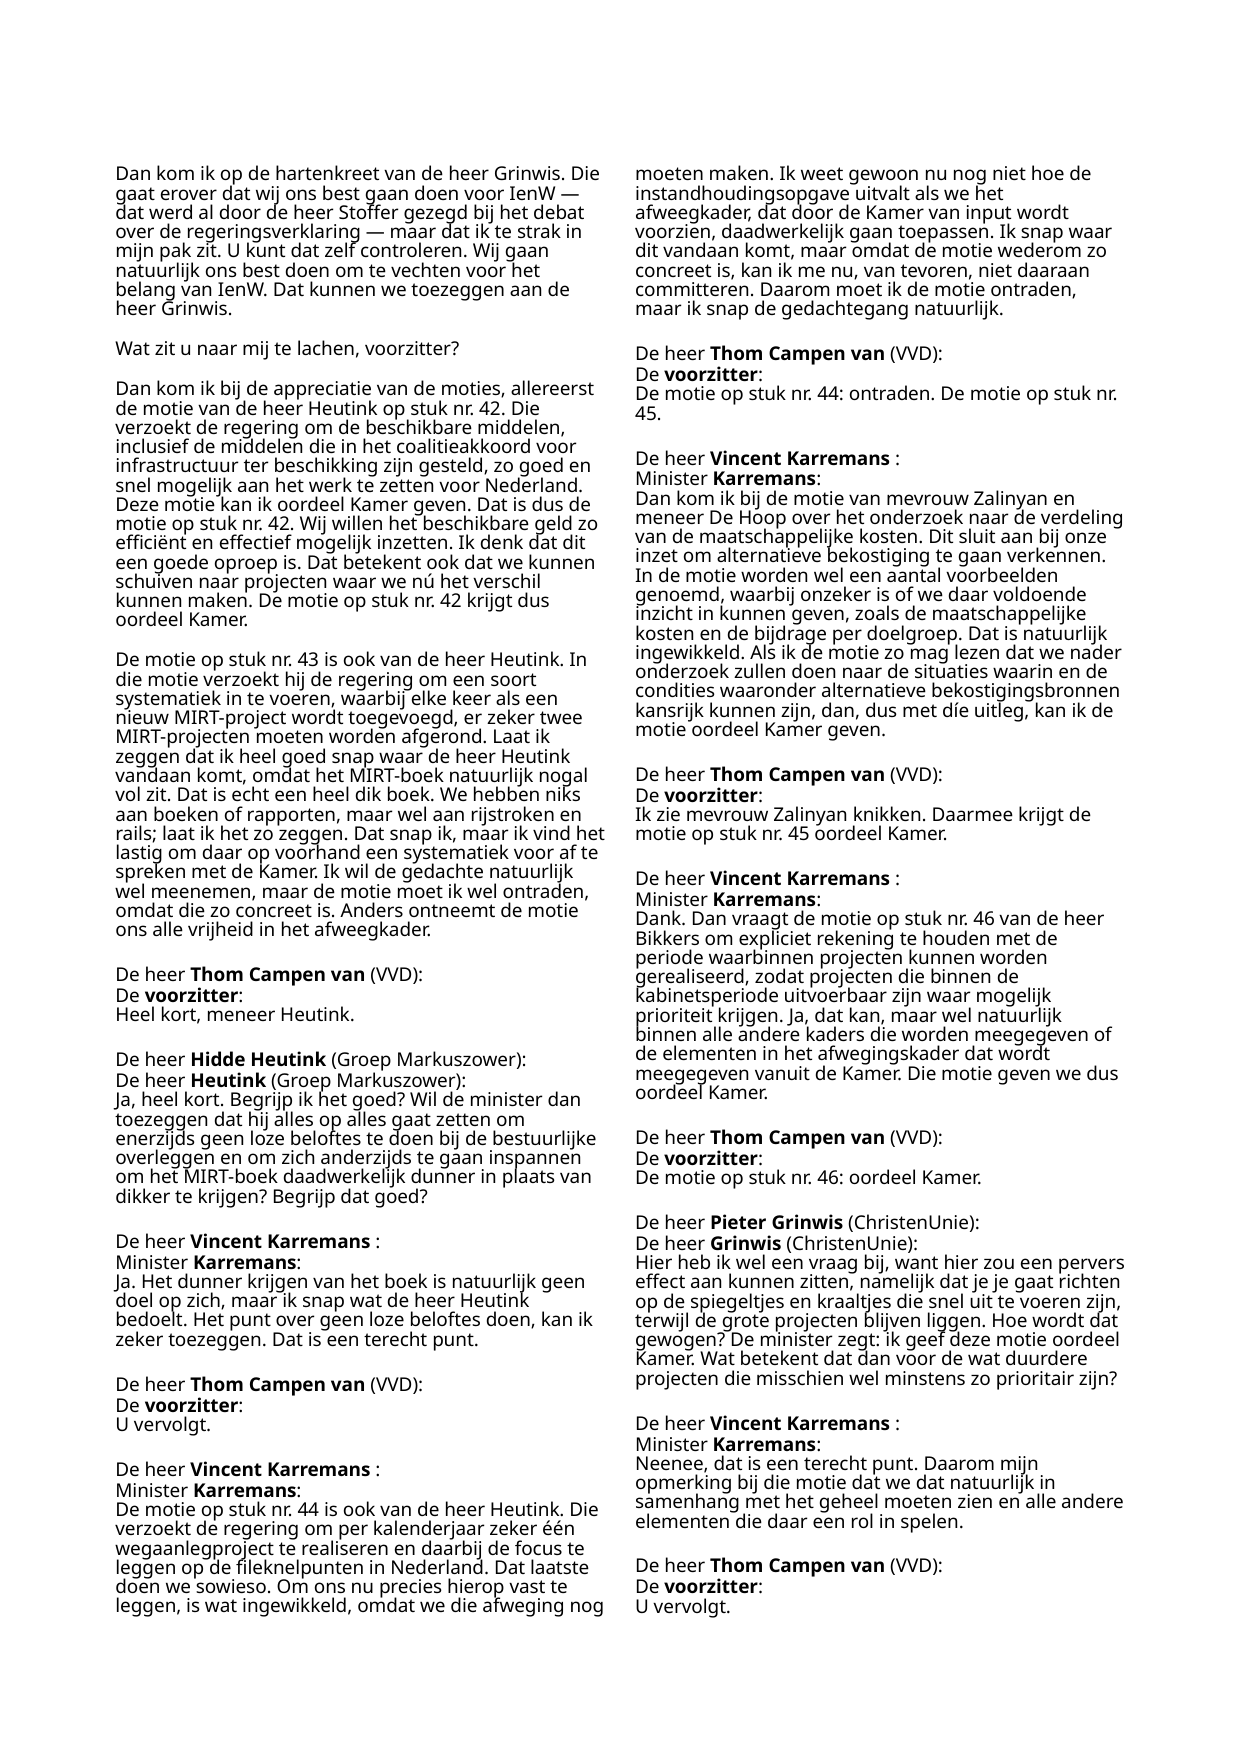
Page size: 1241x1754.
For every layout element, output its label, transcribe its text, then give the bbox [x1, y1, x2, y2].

text De heer Heutink (Groep Markuszower): [115, 1072, 605, 1091]
text De heer Vincent Karremans : [635, 1410, 1125, 1436]
text Minister Karremans: [635, 891, 1125, 910]
text Minister Karremans: [635, 470, 1125, 490]
text Neenee, dat is een terecht punt. Daarom mijn opmerking bij die motie dat we dat natuurlijk in samenhang met het geheel moeten zien en alle andere elementen die daar een rol in spelen. [635, 1455, 1125, 1532]
text Minister Karremans: [115, 1482, 605, 1501]
text Ja. Het dunner krijgen van het boek is natuurlijk geen doel op zich, maar ik snap wat de heer Heutink bedoelt. Het punt over geen loze beloftes doen, kan ik zeker toezeggen. Dat is een terecht punt. [115, 1273, 605, 1350]
text De heer Thom Campen van (VVD): [635, 340, 1125, 366]
text De heer Grinwis (ChristenUnie): [635, 1235, 1125, 1254]
text De heer Pieter Grinwis (ChristenUnie): [635, 1209, 1125, 1235]
text Minister Karremans: [115, 1254, 605, 1273]
text Heel kort, meneer Heutink. [115, 1006, 605, 1026]
text De heer Thom Campen van (VVD): [115, 961, 605, 987]
text De voorzitter: [635, 366, 1125, 385]
text De heer Thom Campen van (VVD): [635, 1553, 1125, 1578]
text Hier heb ik wel een vraag bij, want hier zou een pervers effect aan kunnen zitten, namelijk dat je je gaat richten op de spiegeltjes en kraaltjes die snel uit te voeren zijn, terwijl de grote projecten blijven liggen. Hoe wordt dat gewogen? De minister zegt: ik geef deze motie oordeel Kamer. Wat betekent dat dan voor de wat duurdere projecten die misschien wel minstens zo prioritair zijn? [635, 1254, 1125, 1389]
text De heer Vincent Karremans : [635, 445, 1125, 470]
text De heer Hidde Heutink (Groep Markuszower): [115, 1046, 605, 1072]
text De voorzitter: [635, 1578, 1125, 1598]
text Ik zie mevrouw Zalinyan knikken. Daarmee krijgt de motie op stuk nr. 45 oordeel Kamer. [635, 806, 1125, 844]
text Dan kom ik bij de appreciatie van de moties, allereerst de motie van de heer Heutink op stuk nr. 42. Die verzoekt de regering om de beschikbare middelen, inclusief de middelen die in het coalitieakkoord voor infrastructuur ter beschikking zijn gesteld, zo goed en snel mogelijk aan het werk te zetten voor Nederland. Deze motie kan ik oordeel Kamer geven. Dat is dus de motie op stuk nr. 42. Wij willen het beschikbare geld zo efficiënt en effectief mogelijk inzetten. Ik denk dat dit een goede oproep is. Dat betekent ook dat we kunnen schuiven naar projecten waar we nú het verschil kunnen maken. De motie op stuk nr. 42 krijgt dus oordeel Kamer. [115, 380, 605, 631]
text U vervolgt. [115, 1416, 605, 1435]
text moeten maken. Ik weet gewoon nu nog niet hoe de instandhoudingsopgave uitvalt als we het afweegkader, dat door de Kamer van input wordt voorzien, daadwerkelijk gaan toepassen. Ik snap waar dit vandaan komt, maar omdat de motie wederom zo concreet is, kan ik me nu, van tevoren, niet daaraan committeren. Daarom moet ik de motie ontraden, maar ik snap de gedachtegang natuurlijk. [635, 165, 1125, 319]
text De motie op stuk nr. 43 is ook van de heer Heutink. In die motie verzoekt hij de regering om een soort systematiek in te voeren, waarbij elke keer als een nieuw MIRT-project wordt toegevoegd, er zeker twee MIRT-projecten moeten worden afgerond. Laat ik zeggen dat ik heel goed snap waar de heer Heutink vandaan komt, omdat het MIRT-boek natuurlijk nogal vol zit. Dat is echt een heel dik boek. We hebben niks aan boeken of rapporten, maar wel aan rijstroken en rails; laat ik het zo zeggen. Dat snap ik, maar ik vind het lastig om daar op voorhand een systematiek voor af te spreken met de Kamer. Ik wil de gedachte natuurlijk wel meenemen, maar de motie moet ik wel ontraden, omdat die zo concreet is. Anders ontneemt de motie ons alle vrijheid in het afweegkader. [115, 651, 605, 941]
text Dank. Dan vraagt de motie op stuk nr. 46 van de heer Bikkers om expliciet rekening te houden met de periode waarbinnen projecten kunnen worden gerealiseerd, zodat projecten die binnen de kabinetsperiode uitvoerbaar zijn waar mogelijk prioriteit krijgen. Ja, dat kan, maar wel natuurlijk binnen alle andere kaders die worden meegegeven of de elementen in het afwegingskader dat wordt meegegeven vanuit de Kamer. Die motie geven we dus oordeel Kamer. [635, 910, 1125, 1103]
text De voorzitter: [635, 1150, 1125, 1169]
text De voorzitter: [635, 787, 1125, 806]
text De motie op stuk nr. 46: oordeel Kamer. [635, 1169, 1125, 1188]
text De heer Vincent Karremans : [115, 1456, 605, 1482]
text De heer Thom Campen van (VVD): [115, 1371, 605, 1397]
text Dan kom ik bij de motie van mevrouw Zalinyan en meneer De Hoop over het onderzoek naar de verdeling van de maatschappelijke kosten. Dit sluit aan bij onze inzet om alternatieve bekostiging te gaan verkennen. In de motie worden wel een aantal voorbeelden genoemd, waarbij onzeker is of we daar voldoende inzicht in kunnen geven, zoals de maatschappelijke kosten en de bijdrage per doelgroep. Dat is natuurlijk ingewikkeld. Als ik de motie zo mag lezen dat we nader onderzoek zullen doen naar de situaties waarin en de condities waaronder alternatieve bekostigingsbronnen kansrijk kunnen zijn, dan, dus met díe uitleg, kan ik de motie oordeel Kamer geven. [635, 490, 1125, 740]
text De voorzitter: [115, 1397, 605, 1416]
text De heer Vincent Karremans : [635, 865, 1125, 891]
text De motie op stuk nr. 44 is ook van de heer Heutink. Die verzoekt de regering om per kalenderjaar zeker één wegaanlegproject te realiseren en daarbij de focus te leggen op de fileknelpunten in Nederland. Dat laatste doen we sowieso. Om ons nu precies hierop vast te leggen, is wat ingewikkeld, omdat we die afweging nog [115, 1501, 605, 1617]
text De heer Thom Campen van (VVD): [635, 1124, 1125, 1150]
text Dan kom ik op de hartenkreet van de heer Grinwis. Die gaat erover dat wij ons best gaan doen voor IenW — dat werd al door de heer Stoffer gezegd bij het debat over de regeringsverklaring — maar dat ik te strak in mijn pak zit. U kunt dat zelf controleren. Wij gaan natuurlijk ons best doen om te vechten voor het belang van IenW. Dat kunnen we toezeggen aan de heer Grinwis. [115, 165, 605, 319]
text De heer Vincent Karremans : [115, 1228, 605, 1254]
text Minister Karremans: [635, 1436, 1125, 1455]
text U vervolgt. [635, 1598, 1125, 1617]
text Wat zit u naar mij te lachen, voorzitter? [115, 340, 605, 359]
text De motie op stuk nr. 44: ontraden. De motie op stuk nr. 45. [635, 385, 1125, 424]
text De voorzitter: [115, 987, 605, 1006]
text Ja, heel kort. Begrijp ik het goed? Wil de minister dan toezeggen dat hij alles op alles gaat zetten om enerzijds geen loze beloftes te doen bij de bestuurlijke overleggen en om zich anderzijds te gaan inspannen om het MIRT-boek daadwerkelijk dunner in plaats van dikker te krijgen? Begrijp dat goed? [115, 1091, 605, 1207]
text De heer Thom Campen van (VVD): [635, 761, 1125, 787]
